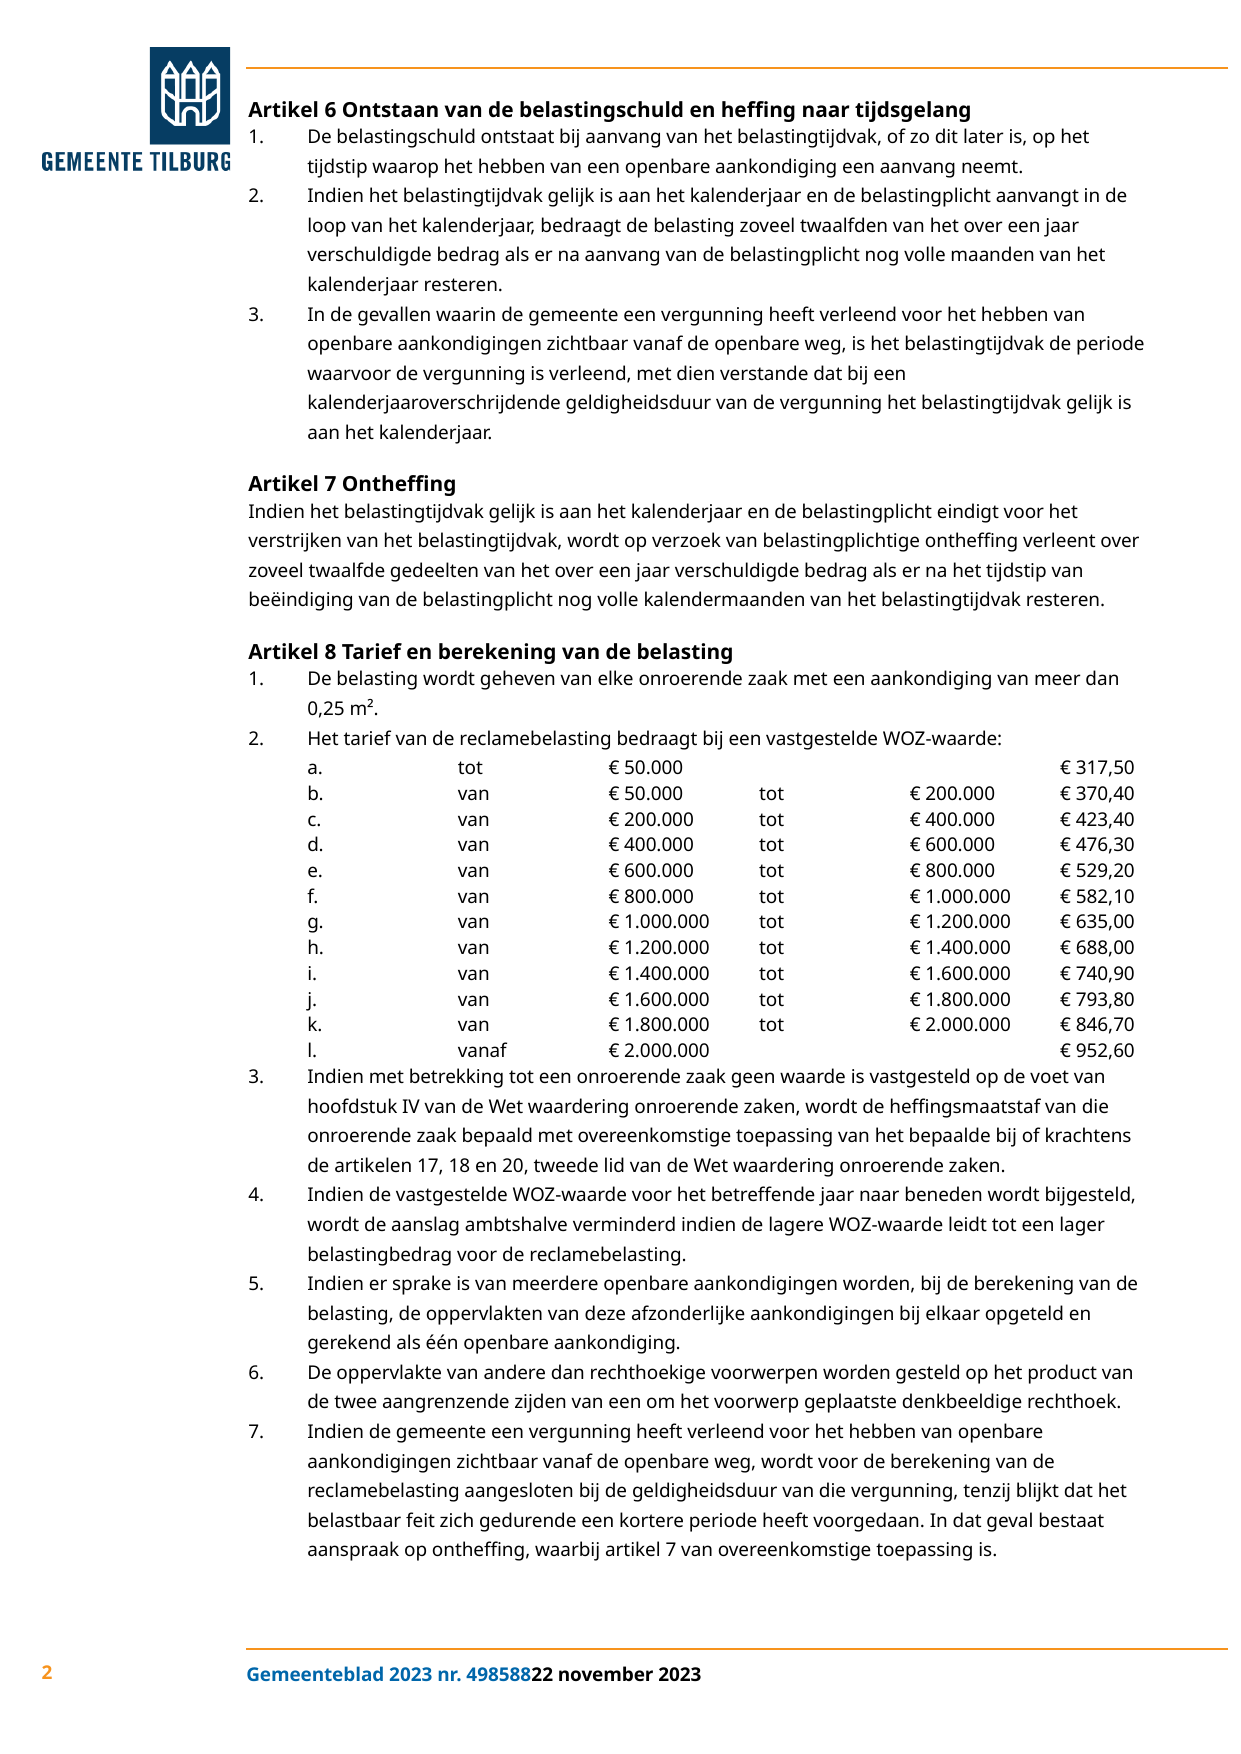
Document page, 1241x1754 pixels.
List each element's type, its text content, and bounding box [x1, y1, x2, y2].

table_cell € 423,40 [1060, 806, 1211, 832]
table_cell l. [307, 1038, 458, 1063]
table_cell vanaf [458, 1038, 608, 1063]
table_cell € 582,10 [1060, 883, 1211, 909]
table_cell van [458, 780, 608, 806]
table_header tot [458, 754, 608, 780]
table_cell b. [307, 780, 458, 806]
list Indien de gemeente een vergunning heeft verleend voor het hebben van openbare aankondigingen zichtbaar vanaf de openbare weg, wordt voor de berekening van de reclamebelasting aangesloten bij de geldigheidsduur van die vergunning, tenzij blijkt dat het belastbaar feit zich gedurende een kortere periode heeft voorgedaan. In dat geval bestaat aanspraak op ontheffing, waarbij artikel 7 van overeenkomstige toepassing is. [248, 1418, 1152, 1562]
table_cell € 200.000 [608, 806, 759, 832]
list De belastingschuld ontstaat bij aanvang van het belastingtijdvak, of zo dit later is, op het tijdstip waarop het hebben van een openbare aankondiging een aanvang neemt. [248, 123, 1152, 178]
table_cell € 529,20 [1060, 857, 1211, 883]
table_cell € 793,80 [1060, 986, 1211, 1012]
table_cell € 1.400.000 [910, 935, 1060, 960]
table_cell € 1.800.000 [608, 1012, 759, 1037]
table_cell van [458, 986, 608, 1012]
table_cell van [458, 857, 608, 883]
table_cell € 846,70 [1060, 1012, 1211, 1037]
table_cell € 1.200.000 [910, 909, 1060, 934]
table_cell j. [307, 986, 458, 1012]
list Indien met betrekking tot een onroerende zaak geen waarde is vastgesteld op de voet van hoofdstuk IV van de Wet waardering onroerende zaken, wordt de heffingsmaatstaf van die onroerende zaak bepaald met overeenkomstige toepassing van het bepaalde bij of krachtens de artikelen 17, 18 en 20, tweede lid van de Wet waardering onroerende zaken. [248, 1063, 1152, 1178]
table_header [759, 754, 909, 780]
table_header a. [307, 754, 458, 780]
table_cell van [458, 883, 608, 909]
list De belasting wordt geheven van elke onroerende zaak met een aankondiging van meer dan 0,25 m². [248, 666, 1152, 721]
list Het tarief van de reclamebelasting bedraagt bij een vastgestelde WOZ-waarde: [248, 725, 1152, 750]
text Artikel 7 Ontheffing [248, 469, 1152, 498]
picture [41, 47, 231, 172]
table_cell van [458, 806, 608, 832]
table_cell tot [759, 1012, 909, 1037]
table_cell tot [759, 780, 909, 806]
table_cell € 600.000 [910, 832, 1060, 857]
table_cell van [458, 832, 608, 857]
table_cell tot [759, 935, 909, 960]
table_cell tot [759, 883, 909, 909]
table_cell € 476,30 [1060, 832, 1211, 857]
table_cell € 600.000 [608, 857, 759, 883]
table_cell [910, 1038, 1060, 1063]
table_cell € 1.200.000 [608, 935, 759, 960]
table_cell c. [307, 806, 458, 832]
list De oppervlakte van andere dan rechthoekige voorwerpen worden gesteld op het product van de twee aangrenzende zijden van een om het voorwerp geplaatste denkbeeldige rechthoek. [248, 1359, 1152, 1414]
table_cell € 50.000 [608, 780, 759, 806]
table_header € 50.000 [608, 754, 759, 780]
table_cell van [458, 960, 608, 986]
table_cell € 800.000 [910, 857, 1060, 883]
table_cell i. [307, 960, 458, 986]
table_cell € 400.000 [608, 832, 759, 857]
table_cell tot [759, 986, 909, 1012]
table_cell € 1.600.000 [910, 960, 1060, 986]
list In de gevallen waarin de gemeente een vergunning heeft verleend voor het hebben van openbare aankondigingen zichtbaar vanaf de openbare weg, is het belastingtijdvak de periode waarvoor de vergunning is verleend, met dien verstande dat bij een kalenderjaaroverschrijdende geldigheidsduur van de vergunning het belastingtijdvak gelijk is aan het kalenderjaar. [248, 301, 1152, 445]
text Artikel 6 Ontstaan van de belastingschuld en heffing naar tijdsgelang [248, 95, 1152, 123]
list Indien de vastgestelde WOZ-waarde voor het betreffende jaar naar beneden wordt bijgesteld, wordt de aanslag ambtshalve verminderd indien de lagere WOZ-waarde leidt tot een lager belastingbedrag voor de reclamebelasting. [248, 1182, 1152, 1266]
table_cell k. [307, 1012, 458, 1037]
table_cell d. [307, 832, 458, 857]
table_cell g. [307, 909, 458, 934]
table_cell van [458, 909, 608, 934]
table_cell € 800.000 [608, 883, 759, 909]
table_cell € 400.000 [910, 806, 1060, 832]
table_cell € 1.400.000 [608, 960, 759, 986]
table_header [910, 754, 1060, 780]
text Artikel 8 Tarief en berekening van de belasting [248, 637, 1152, 666]
table_cell h. [307, 935, 458, 960]
table_cell € 2.000.000 [608, 1038, 759, 1063]
table_cell € 688,00 [1060, 935, 1211, 960]
table_cell € 370,40 [1060, 780, 1211, 806]
table_cell e. [307, 857, 458, 883]
table_cell € 2.000.000 [910, 1012, 1060, 1037]
list Indien er sprake is van meerdere openbare aankondigingen worden, bij de berekening van de belasting, de oppervlakten van deze afzonderlijke aankondigingen bij elkaar opgeteld en gerekend als één openbare aankondiging. [248, 1270, 1152, 1355]
table_cell van [458, 1012, 608, 1037]
table_cell f. [307, 883, 458, 909]
table_cell tot [759, 909, 909, 934]
table_cell tot [759, 806, 909, 832]
table_cell van [458, 935, 608, 960]
table_cell € 1.000.000 [608, 909, 759, 934]
table_header € 317,50 [1060, 754, 1211, 780]
table_cell [759, 1038, 909, 1063]
table_cell tot [759, 857, 909, 883]
table_cell € 952,60 [1060, 1038, 1211, 1063]
table_cell € 200.000 [910, 780, 1060, 806]
table_cell € 1.800.000 [910, 986, 1060, 1012]
table_cell tot [759, 960, 909, 986]
list Indien het belastingtijdvak gelijk is aan het kalenderjaar en de belastingplicht aanvangt in de loop van het kalenderjaar, bedraagt de belasting zoveel twaalfden van het over een jaar verschuldigde bedrag als er na aanvang van de belastingplicht nog volle maanden van het kalenderjaar resteren. [248, 182, 1152, 297]
text Indien het belastingtijdvak gelijk is aan het kalenderjaar en de belastingplicht eindigt voor het verstrijken van het belastingtijdvak, wordt op verzoek van belastingplichtige ontheffing verleent over zoveel twaalfde gedeelten van het over een jaar verschuldigde bedrag als er na het tijdstip van beëindiging van de belastingplicht nog volle kalendermaanden van het belastingtijdvak resteren. [248, 498, 1152, 612]
table_cell € 1.000.000 [910, 883, 1060, 909]
table_cell € 635,00 [1060, 909, 1211, 934]
table_cell € 1.600.000 [608, 986, 759, 1012]
table_cell tot [759, 832, 909, 857]
table_cell € 740,90 [1060, 960, 1211, 986]
